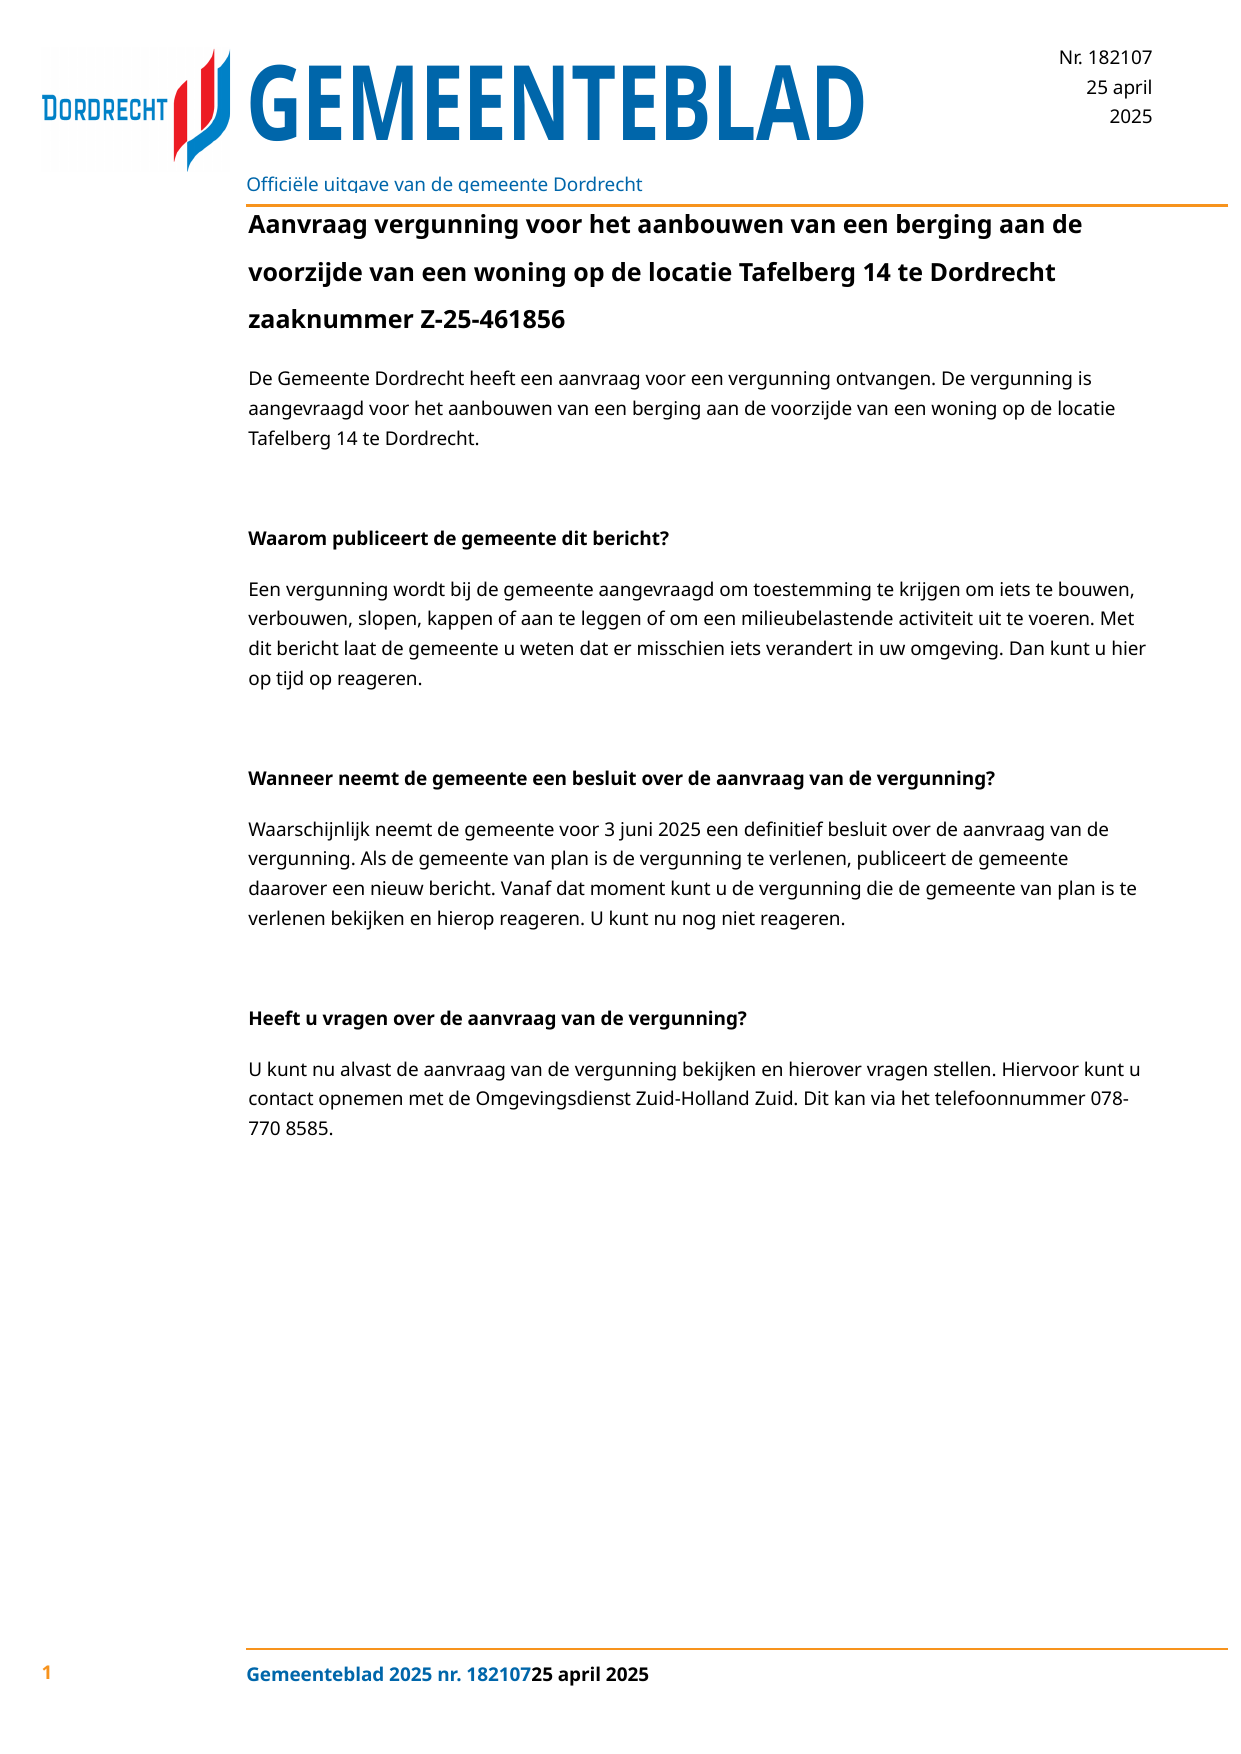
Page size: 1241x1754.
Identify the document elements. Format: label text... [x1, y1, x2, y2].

text Wanneer neemt de gemeente een besluit over de aanvraag van de vergunning? [248, 766, 1152, 791]
text Aanvraag vergunning voor het aanbouwen van een berging aan de voorzijde van een woning op de locatie Tafelberg 14 te Dordrecht zaaknummer Z-25-461856 [248, 207, 1152, 336]
text Waarschijnlijk neemt de gemeente voor 3 juni 2025 een definitief besluit over de aanvraag van de vergunning. Als de gemeente van plan is de vergunning te verlenen, publiceert de gemeente daarover een nieuw bericht. Vanaf dat moment kunt u de vergunning die de gemeente van plan is te verlenen bekijken en hierop reageren. U kunt nu nog niet reageren. [248, 816, 1152, 930]
text De Gemeente Dordrecht heeft een aanvraag voor een vergunning ontvangen. De vergunning is aangevraagd voor het aanbouwen van een berging aan de voorzijde van een woning op de locatie Tafelberg 14 te Dordrecht. [248, 366, 1152, 450]
text Een vergunning wordt bij de gemeente aangevraagd om toestemming te krijgen om iets te bouwen, verbouwen, slopen, kappen of aan te leggen of om een milieubelastende activiteit uit te voeren. Met dit bericht laat de gemeente u weten dat er misschien iets verandert in uw omgeving. Dan kunt u hier op tijd op reageren. [248, 576, 1152, 690]
text Heeft u vragen over de aanvraag van de vergunning? [248, 1006, 1152, 1031]
text Waarom publiceert de gemeente dit bericht? [248, 526, 1152, 551]
picture [41, 47, 231, 172]
text U kunt nu alvast de aanvraag van de vergunning bekijken en hierover vragen stellen. Hiervoor kunt u contact opnemen met de Omgevingsdienst Zuid-Holland Zuid. Dit kan via het telefoonnummer 078-770 8585. [248, 1056, 1152, 1141]
